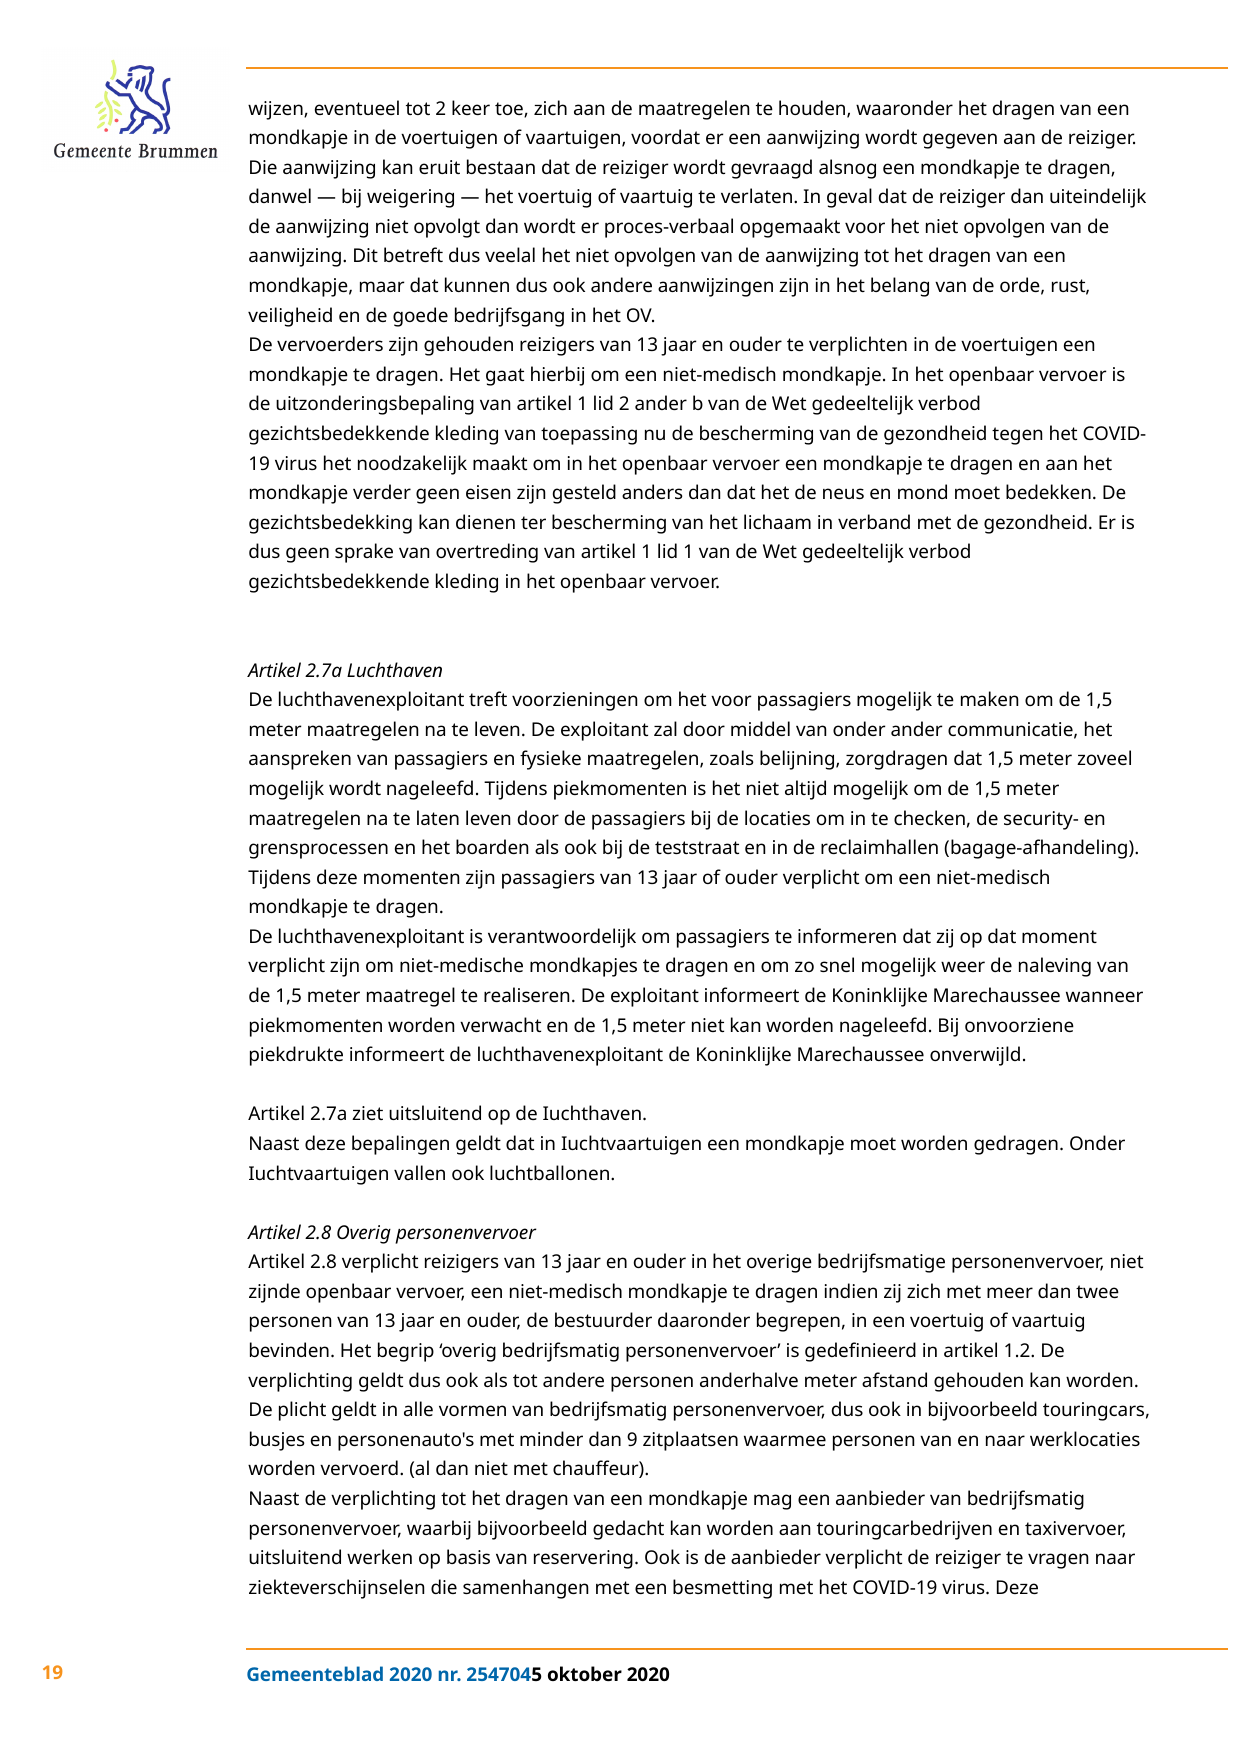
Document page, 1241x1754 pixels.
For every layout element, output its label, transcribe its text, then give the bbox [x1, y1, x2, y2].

text Artikel 2.8 Overig personenvervoer [248, 1219, 1152, 1245]
text Artikel 2.7a ziet uitsluitend op de Iuchthaven. [248, 1101, 1152, 1126]
text Naast de verplichting tot het dragen van een mondkapje mag een aanbieder van bedrijfsmatig personenvervoer, waarbij bijvoorbeeld gedacht kan worden aan touringcarbedrijven en taxivervoer, uitsluitend werken op basis van reservering. Ook is de aanbieder verplicht de reiziger te vragen naar ziekteverschijnselen die samenhangen met een besmetting met het COVID-19 virus. Deze [248, 1485, 1152, 1600]
picture [41, 47, 231, 172]
text De luchthavenexploitant is verantwoordelijk om passagiers te informeren dat zij op dat moment verplicht zijn om niet-medische mondkapjes te dragen en om zo snel mogelijk weer de naleving van de 1,5 meter maatregel te realiseren. De exploitant informeert de Koninklijke Marechaussee wanneer piekmomenten worden verwacht en de 1,5 meter niet kan worden nageleefd. Bij onvoorziene piekdrukte informeert de luchthavenexploitant de Koninklijke Marechaussee onverwijld. [248, 923, 1152, 1067]
text De vervoerders zijn gehouden reizigers van 13 jaar en ouder te verplichten in de voertuigen een mondkapje te dragen. Het gaat hierbij om een niet-medisch mondkapje. In het openbaar vervoer is de uitzonderingsbepaling van artikel 1 lid 2 ander b van de Wet gedeeltelijk verbod gezichtsbedekkende kleding van toepassing nu de bescherming van de gezondheid tegen het COVID-19 virus het noodzakelijk maakt om in het openbaar vervoer een mondkapje te dragen en aan het mondkapje verder geen eisen zijn gesteld anders dan dat het de neus en mond moet bedekken. De gezichtsbedekking kan dienen ter bescherming van het lichaam in verband met de gezondheid. Er is dus geen sprake van overtreding van artikel 1 lid 1 van de Wet gedeeltelijk verbod gezichtsbedekkende kleding in het openbaar vervoer. [248, 331, 1152, 594]
text Artikel 2.8 verplicht reizigers van 13 jaar en ouder in het overige bedrijfsmatige personenvervoer, niet zijnde openbaar vervoer, een niet-medisch mondkapje te dragen indien zij zich met meer dan twee personen van 13 jaar en ouder, de bestuurder daaronder begrepen, in een voertuig of vaartuig bevinden. Het begrip ‘overig bedrijfsmatig personenvervoer’ is gedefinieerd in artikel 1.2. De verplichting geldt dus ook als tot andere personen anderhalve meter afstand gehouden kan worden. De plicht geldt in alle vormen van bedrijfsmatig personenvervoer, dus ook in bijvoorbeeld touringcars, busjes en personenauto's met minder dan 9 zitplaatsen waarmee personen van en naar werklocaties worden vervoerd. (al dan niet met chauffeur). [248, 1248, 1152, 1481]
text Artikel 2.7a Luchthaven [248, 657, 1152, 683]
text Naast deze bepalingen geldt dat in Iuchtvaartuigen een mondkapje moet worden gedragen. Onder Iuchtvaartuigen vallen ook luchtballonen. [248, 1130, 1152, 1186]
text wijzen, eventueel tot 2 keer toe, zich aan de maatregelen te houden, waaronder het dragen van een mondkapje in de voertuigen of vaartuigen, voordat er een aanwijzing wordt gegeven aan de reiziger. Die aanwijzing kan eruit bestaan dat de reiziger wordt gevraagd alsnog een mondkapje te dragen, danwel — bij weigering — het voertuig of vaartuig te verlaten. In geval dat de reiziger dan uiteindelijk de aanwijzing niet opvolgt dan wordt er proces-verbaal opgemaakt voor het niet opvolgen van de aanwijzing. Dit betreft dus veelal het niet opvolgen van de aanwijzing tot het dragen van een mondkapje, maar dat kunnen dus ook andere aanwijzingen zijn in het belang van de orde, rust, veiligheid en de goede bedrijfsgang in het OV. [248, 95, 1152, 328]
text De luchthavenexploitant treft voorzieningen om het voor passagiers mogelijk te maken om de 1,5 meter maatregelen na te leven. De exploitant zal door middel van onder ander communicatie, het aanspreken van passagiers en fysieke maatregelen, zoals belijning, zorgdragen dat 1,5 meter zoveel mogelijk wordt nageleefd. Tijdens piekmomenten is het niet altijd mogelijk om de 1,5 meter maatregelen na te laten leven door de passagiers bij de locaties om in te checken, de security- en grensprocessen en het boarden als ook bij de teststraat en in de reclaimhallen (bagage-afhandeling). Tijdens deze momenten zijn passagiers van 13 jaar of ouder verplicht om een niet-medisch mondkapje te dragen. [248, 686, 1152, 919]
